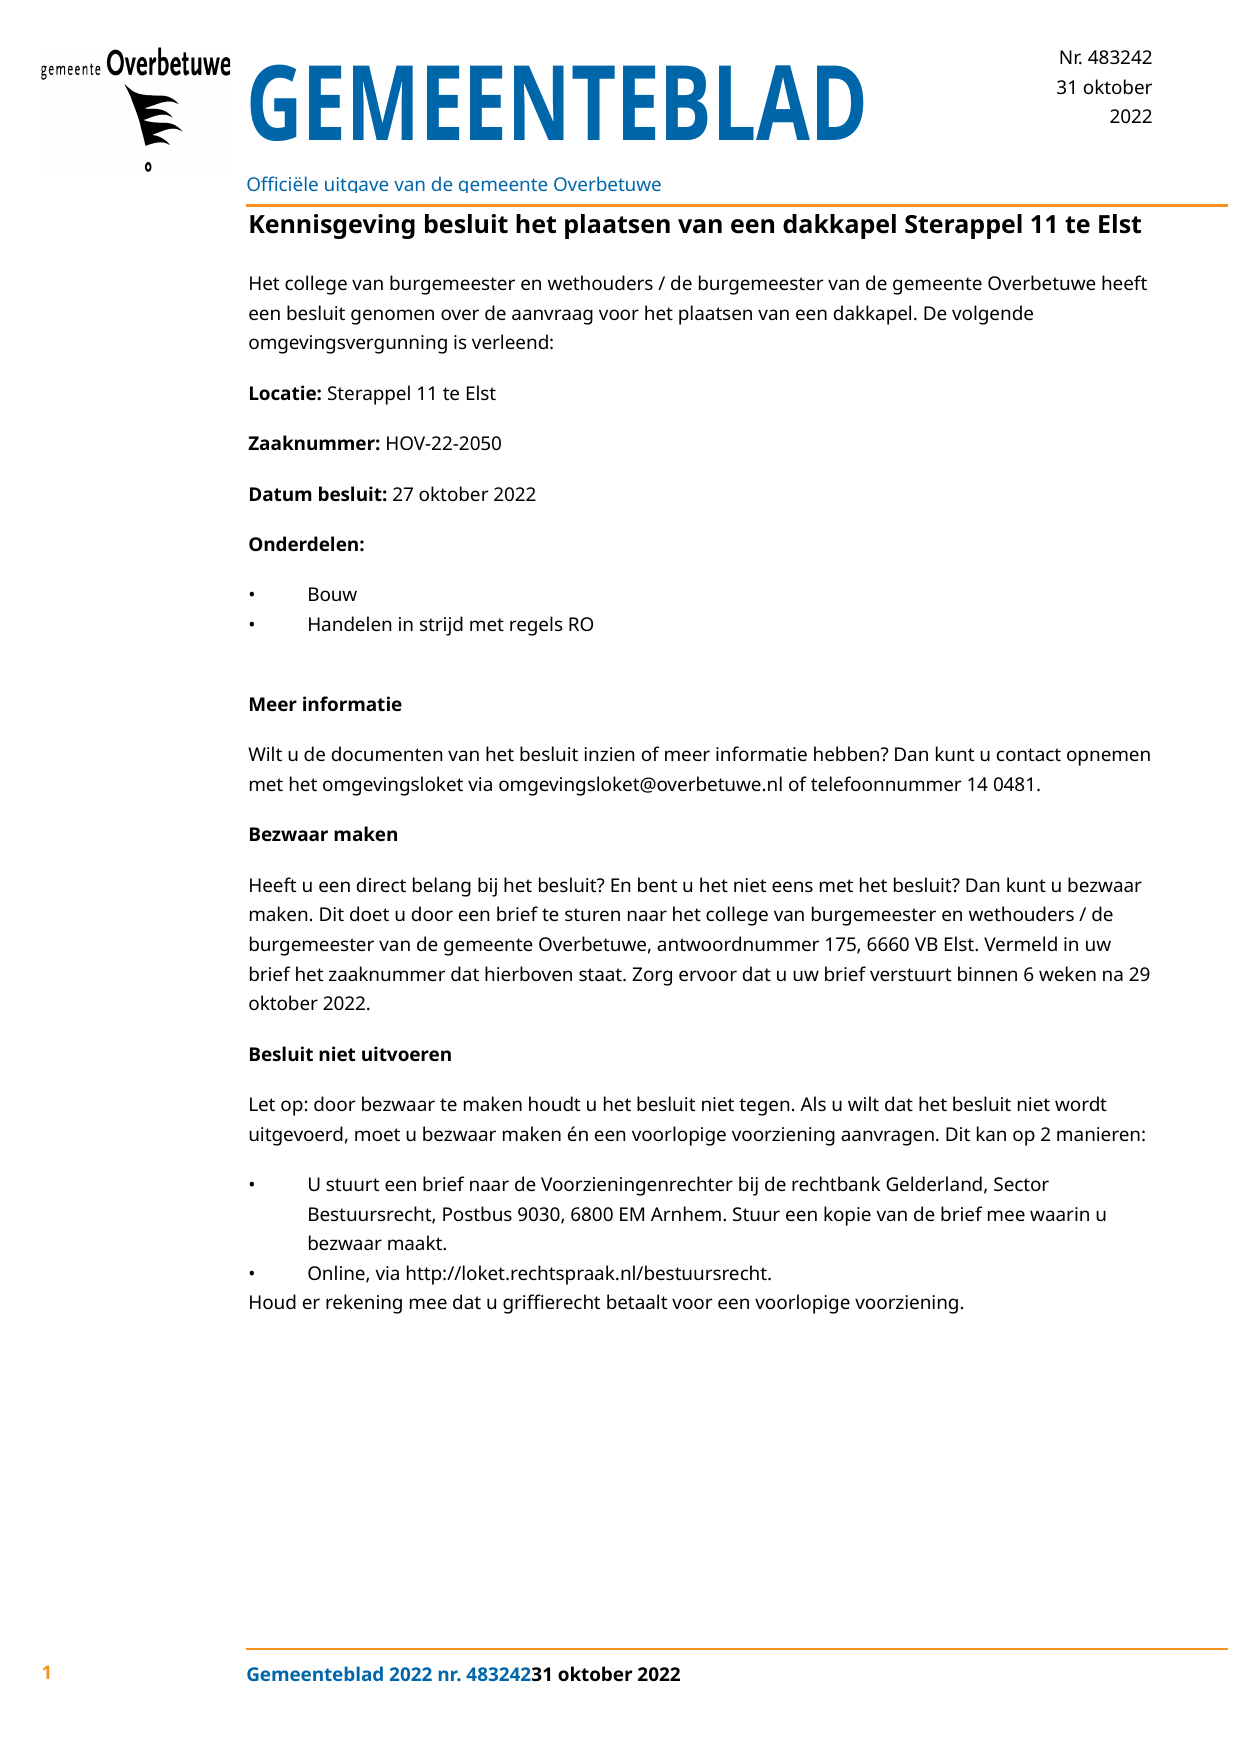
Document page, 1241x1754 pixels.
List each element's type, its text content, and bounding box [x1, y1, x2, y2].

list Online, via http://loket.rechtspraak.nl/bestuursrecht. [248, 1260, 1152, 1286]
text Houd er rekening mee dat u griffierecht betaalt voor een voorlopige voorziening. [248, 1289, 1152, 1315]
text Het college van burgemeester en wethouders / de burgemeester van de gemeente Overbetuwe heeft een besluit genomen over de aanvraag voor het plaatsen van een dakkapel. De volgende omgevingsvergunning is verleend: [248, 270, 1152, 355]
list Handelen in strijd met regels RO [248, 611, 1152, 637]
text Locatie: Sterappel 11 te Elst [248, 380, 1152, 406]
text Besluit niet uitvoeren [248, 1041, 1152, 1066]
text Onderdelen: [248, 531, 1152, 557]
text Bezwaar maken [248, 822, 1152, 847]
text Let op: door bezwaar te maken houdt u het besluit niet tegen. Als u wilt dat het besluit niet wordt uitgevoerd, moet u bezwaar maken én een voorlopige voorziening aanvragen. Dit kan op 2 manieren: [248, 1091, 1152, 1146]
text Kennisgeving besluit het plaatsen van een dakkapel Sterappel 11 te Elst [248, 207, 1152, 241]
picture [41, 47, 231, 172]
text Datum besluit: 27 oktober 2022 [248, 481, 1152, 506]
list U stuurt een brief naar de Voorzieningenrechter bij de rechtbank Gelderland, Sector Bestuursrecht, Postbus 9030, 6800 EM Arnhem. Stuur een kopie van de brief mee waarin u bezwaar maakt. [248, 1171, 1152, 1256]
text Wilt u de documenten van het besluit inzien of meer informatie hebben? Dan kunt u contact opnemen met het omgevingsloket via omgevingsloket@overbetuwe.nl of telefoonnummer 14 0481. [248, 742, 1152, 797]
text Heeft u een direct belang bij het besluit? En bent u het niet eens met het besluit? Dan kunt u bezwaar maken. Dit doet u door een brief te sturen naar het college van burgemeester en wethouders / de burgemeester van de gemeente Overbetuwe, antwoordnummer 175, 6660 VB Elst. Vermeld in uw brief het zaaknummer dat hierboven staat. Zorg ervoor dat u uw brief verstuurt binnen 6 weken na 29 oktober 2022. [248, 872, 1152, 1016]
text Zaaknummer: HOV-22-2050 [248, 430, 1152, 456]
text Meer informatie [248, 691, 1152, 717]
list Bouw [248, 582, 1152, 607]
